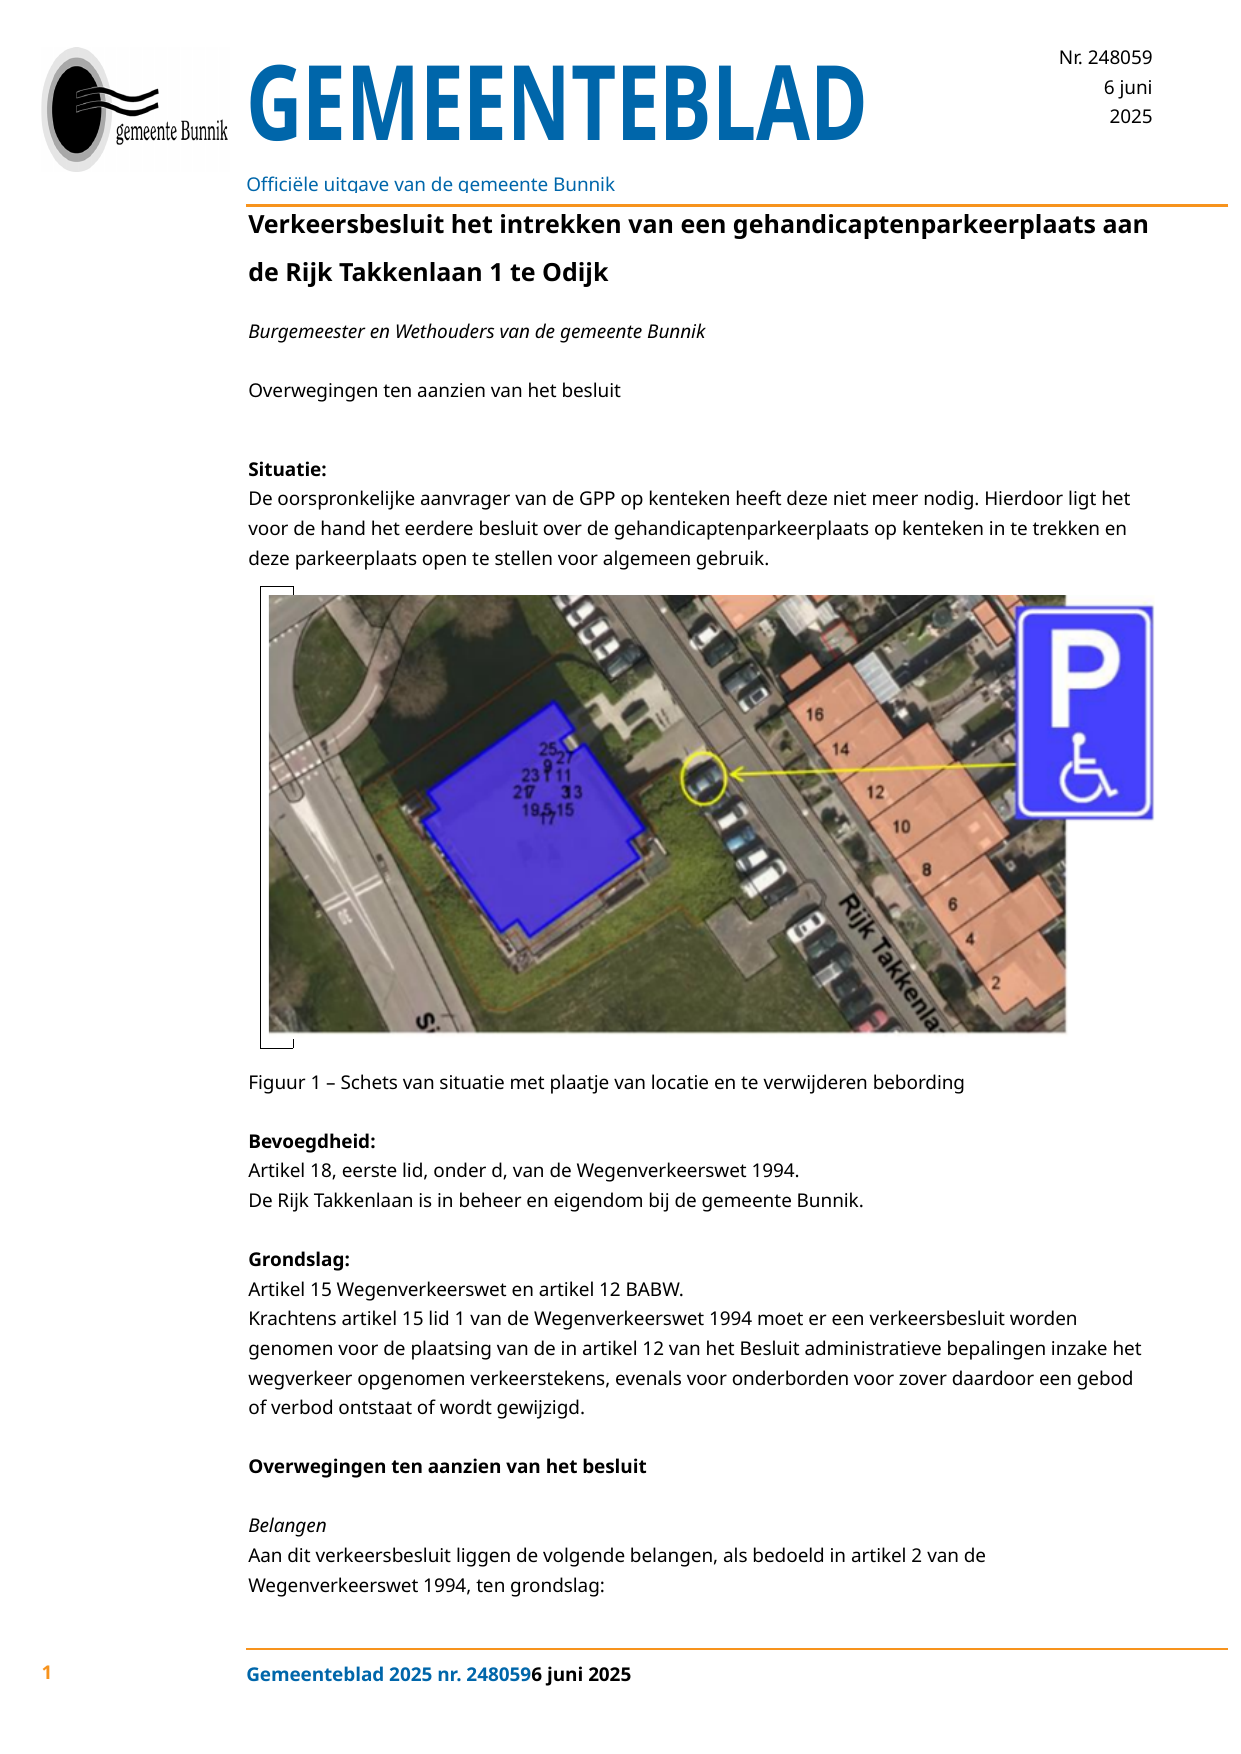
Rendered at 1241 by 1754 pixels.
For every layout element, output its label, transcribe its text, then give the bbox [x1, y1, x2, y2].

text Figuur 1 – Schets van situatie met plaatje van locatie en te verwijderen bebording [248, 1069, 1152, 1095]
text Overwegingen ten aanzien van het besluit [248, 1453, 1152, 1479]
text Bevoegdheid: [248, 1128, 1152, 1154]
text De Rijk Takkenlaan is in beheer en eigendom bij de gemeente Bunnik. [248, 1187, 1152, 1213]
picture [268, 595, 1155, 1039]
text Overwegingen ten aanzien van het besluit [248, 377, 1152, 403]
picture [41, 47, 231, 172]
text Artikel 15 Wegenverkeerswet en artikel 12 BABW. [248, 1276, 1152, 1302]
text Belangen [248, 1513, 1152, 1538]
text De oorspronkelijke aanvrager van de GPP op kenteken heeft deze niet meer nodig. Hierdoor ligt het voor de hand het eerdere besluit over de gehandicaptenparkeerplaats op kenteken in te trekken en deze parkeerplaats open te stellen voor algemeen gebruik. [248, 486, 1152, 570]
text Artikel 18, eerste lid, onder d, van de Wegenverkeerswet 1994. [248, 1158, 1152, 1183]
text Situatie: [248, 456, 1152, 482]
text Aan dit verkeersbesluit liggen de volgende belangen, als bedoeld in artikel 2 van de Wegenverkeerswet 1994, ten grondslag: [248, 1542, 1152, 1598]
text Grondslag: [248, 1246, 1152, 1272]
text Krachtens artikel 15 lid 1 van de Wegenverkeerswet 1994 moet er een verkeersbesluit worden genomen voor de plaatsing van de in artikel 12 van het Besluit administratieve bepalingen inzake het wegverkeer opgenomen verkeerstekens, evenals voor onderborden voor zover daardoor een gebod of verbod ontstaat of wordt gewijzigd. [248, 1306, 1152, 1420]
text Verkeersbesluit het intrekken van een gehandicaptenparkeerplaats aan de Rijk Takkenlaan 1 te Odijk [248, 207, 1152, 288]
text Burgemeester en Wethouders van de gemeente Bunnik [248, 318, 1152, 344]
